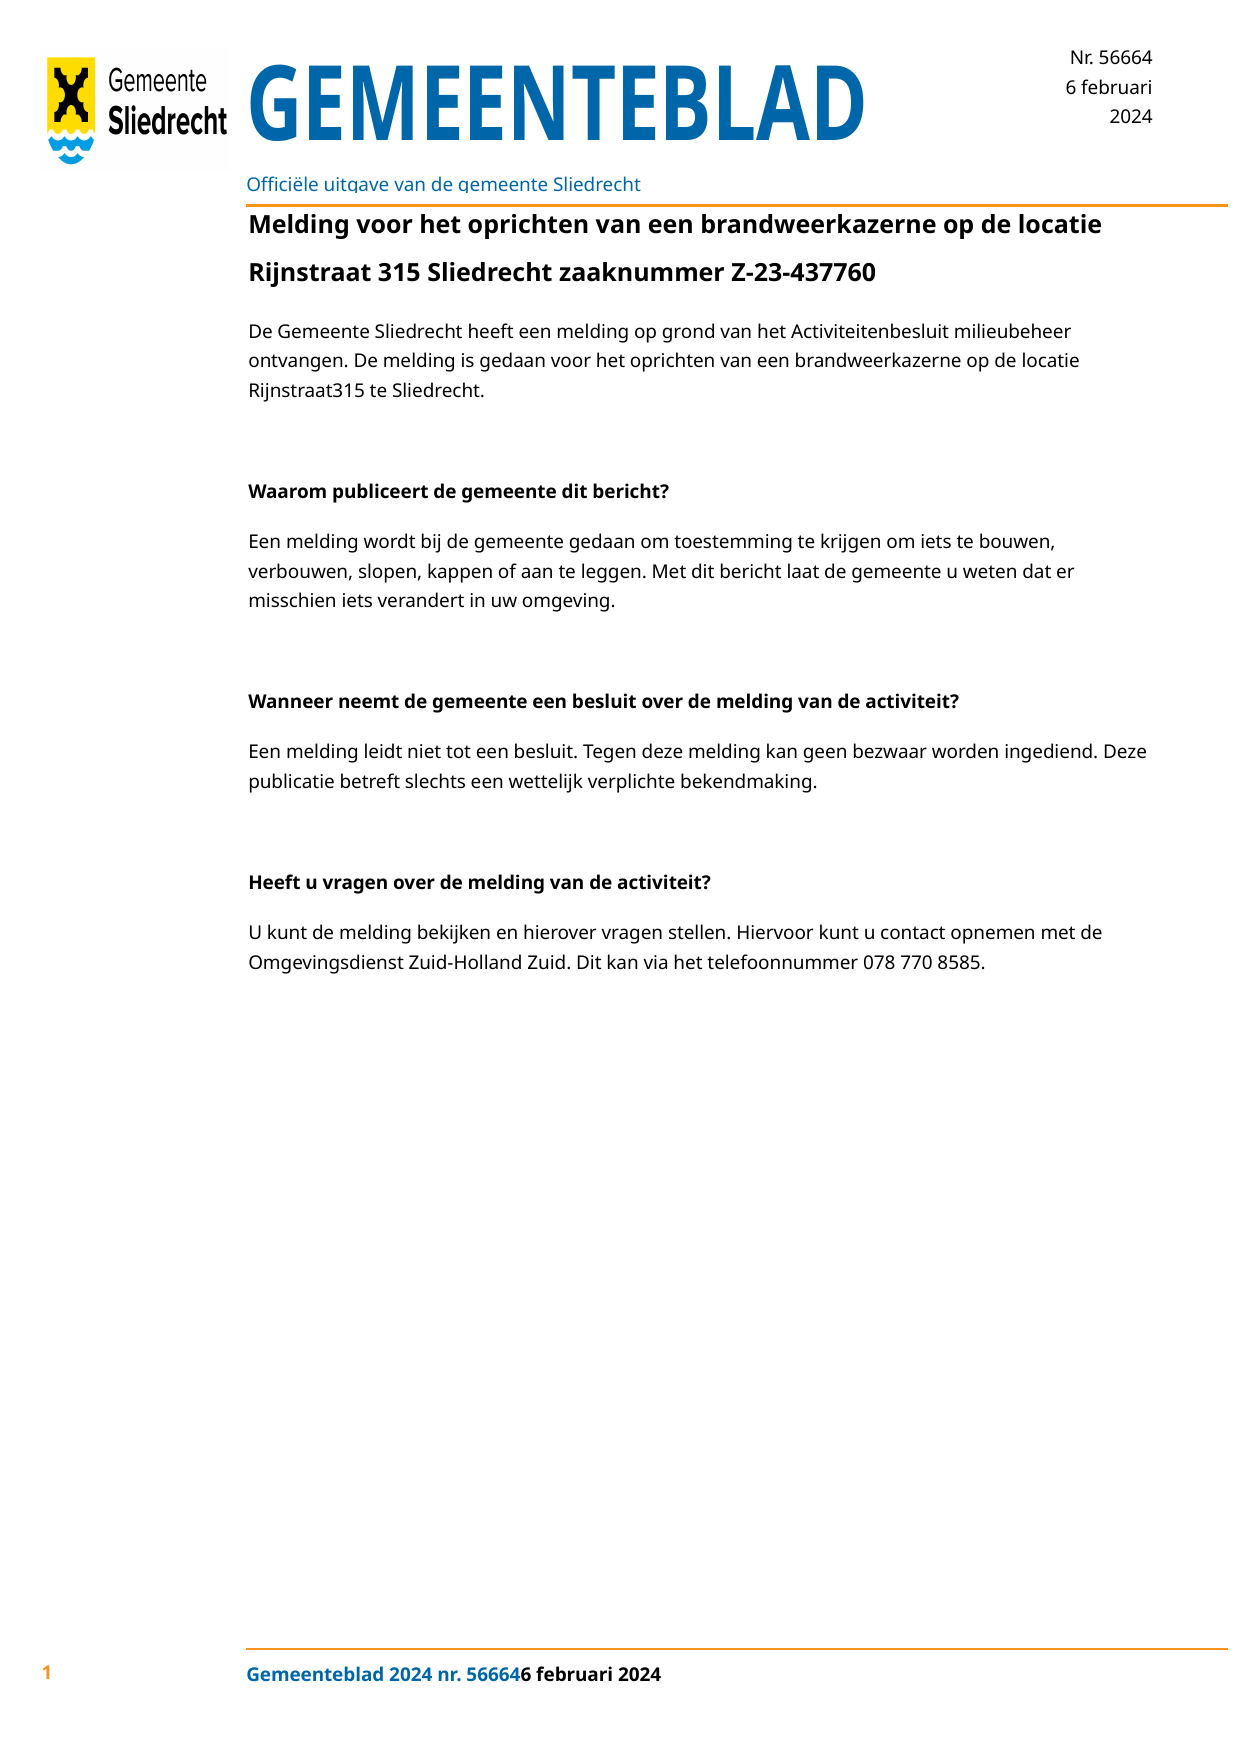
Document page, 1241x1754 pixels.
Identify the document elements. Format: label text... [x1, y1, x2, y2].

picture [41, 47, 231, 172]
text Heeft u vragen over de melding van de activiteit? [248, 869, 1152, 895]
text Een melding leidt niet tot een besluit. Tegen deze melding kan geen bezwaar worden ingediend. Deze publicatie betreft slechts een wettelijk verplichte bekendmaking. [248, 739, 1152, 794]
text Melding voor het oprichten van een brandweerkazerne op de locatie Rijnstraat 315 Sliedrecht zaaknummer Z-23-437760 [248, 207, 1152, 288]
text Waarom publiceert de gemeente dit bericht? [248, 478, 1152, 504]
text Wanneer neemt de gemeente een besluit over de melding van de activiteit? [248, 688, 1152, 714]
text Een melding wordt bij de gemeente gedaan om toestemming te krijgen om iets te bouwen, verbouwen, slopen, kappen of aan te leggen. Met dit bericht laat de gemeente u weten dat er misschien iets verandert in uw omgeving. [248, 528, 1152, 613]
text U kunt de melding bekijken en hierover vragen stellen. Hiervoor kunt u contact opnemen met de Omgevingsdienst Zuid-Holland Zuid. Dit kan via het telefoonnummer 078 770 8585. [248, 919, 1152, 975]
text De Gemeente Sliedrecht heeft een melding op grond van het Activiteitenbesluit milieubeheer ontvangen. De melding is gedaan voor het oprichten van een brandweerkazerne op de locatie Rijnstraat315 te Sliedrecht. [248, 318, 1152, 403]
